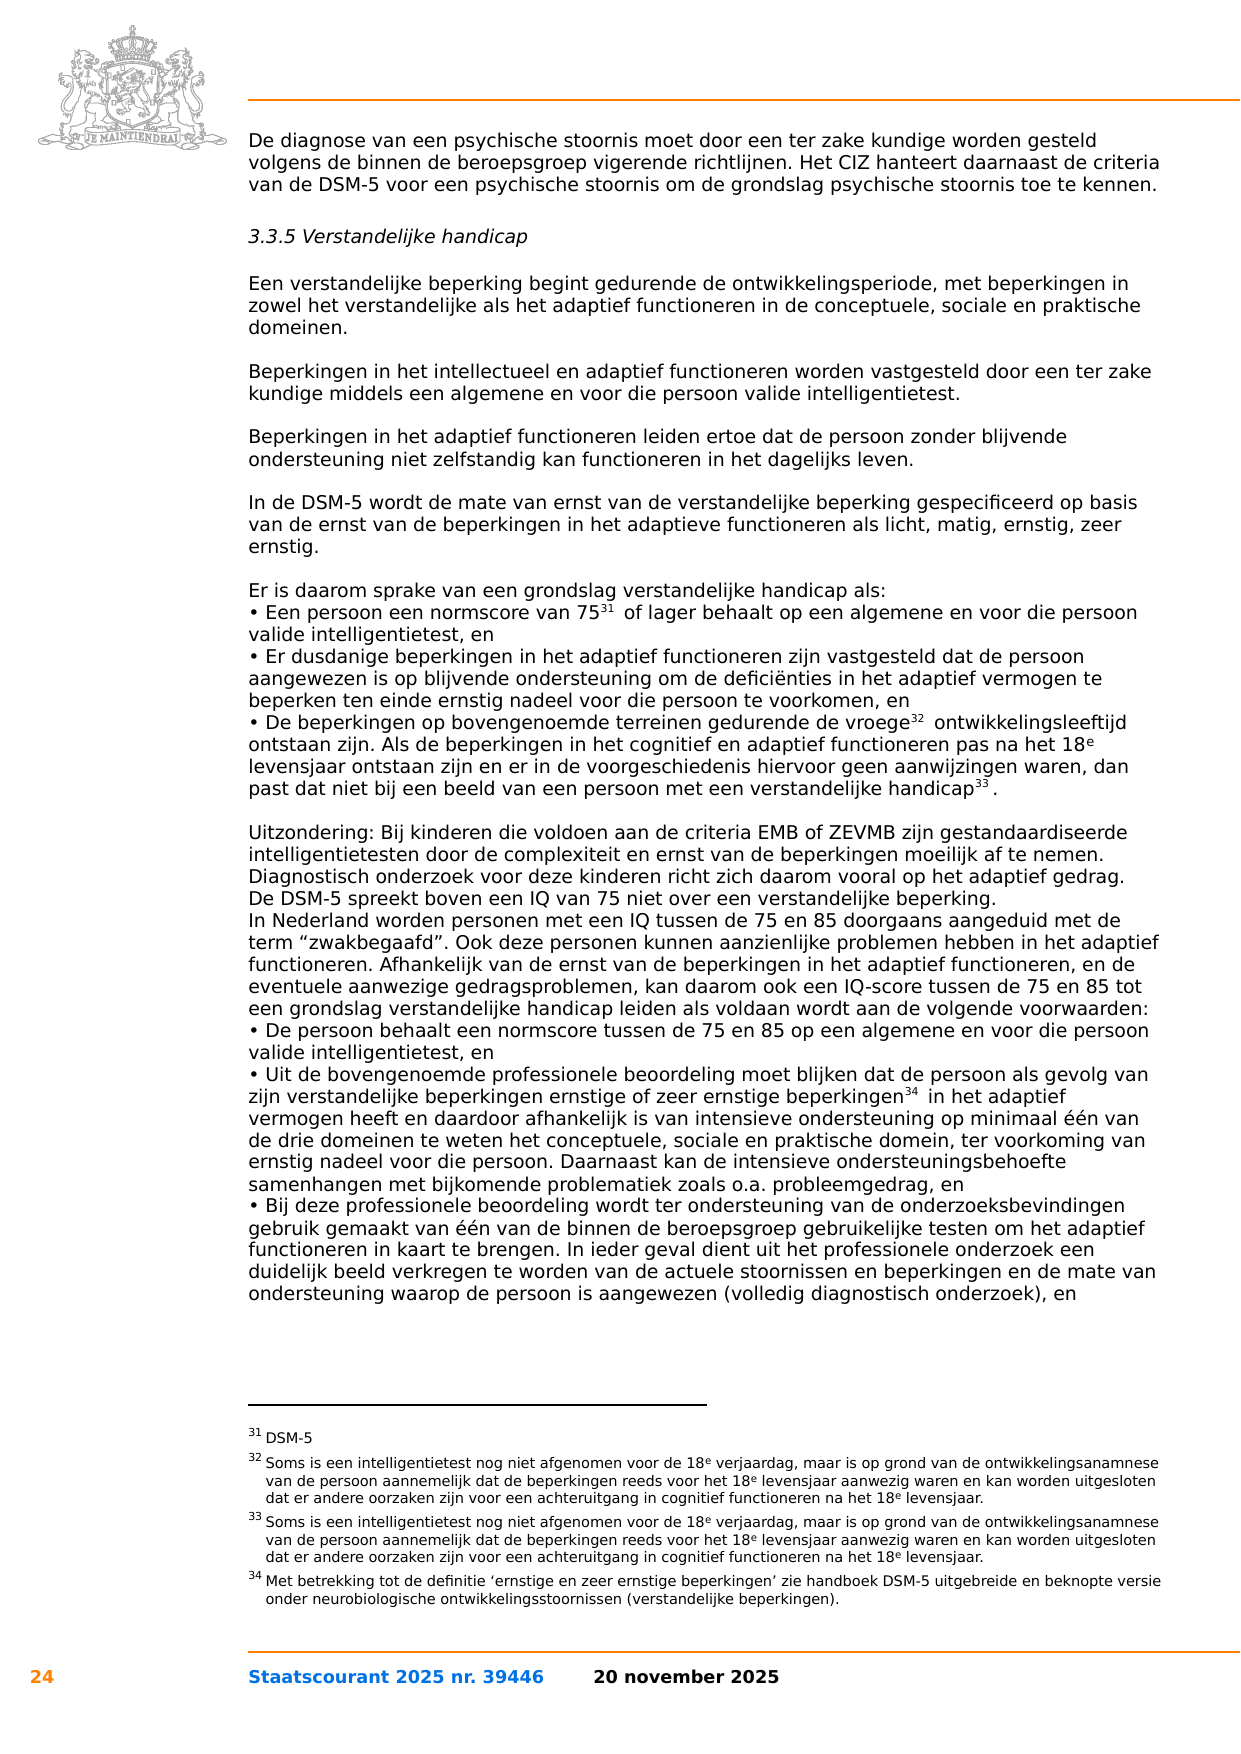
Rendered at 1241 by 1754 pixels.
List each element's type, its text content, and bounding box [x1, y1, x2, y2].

text • Een persoon een normscore van 75 of lager behaalt op een algemene en voor die persoon valide intelligentietest, en [248, 602, 1163, 646]
text Uitzondering: Bij kinderen die voldoen aan de criteria EMB of ZEVMB zijn gestandaardiseerde intelligentietesten door de complexiteit en ernst van de beperkingen moeilijk af te nemen. Diagnostisch onderzoek voor deze kinderen richt zich daarom vooral op het adaptief gedrag. [248, 822, 1163, 888]
text De diagnose van een psychische stoornis moet door een ter zake kundige worden gesteld volgens de binnen de beroepsgroep vigerende richtlijnen. Het CIZ hanteert daarnaast de criteria van de DSM-5 voor een psychische stoornis om de grondslag psychische stoornis toe te kennen. [248, 130, 1163, 196]
text DSM-5 [248, 1426, 1163, 1448]
text In Nederland worden personen met een IQ tussen de 75 en 85 doorgaans aangeduid met de term “zwakbegaafd”. Ook deze personen kunnen aanzienlijke problemen hebben in het adaptief functioneren. Afhankelijk van de ernst van de beperkingen in het adaptief functioneren, en de eventuele aanwezige gedragsproblemen, kan daarom ook een IQ-score tussen de 75 en 85 tot een grondslag verstandelijke handicap leiden als voldaan wordt aan de volgende voorwaarden: [248, 910, 1163, 1019]
text De DSM-5 spreekt boven een IQ van 75 niet over een verstandelijke beperking. [248, 888, 1163, 910]
picture [38, 25, 227, 150]
text • De beperkingen op bovengenoemde terreinen gedurende de vroege ontwikkelingsleeftijd ontstaan zijn. Als de beperkingen in het cognitief en adaptief functioneren pas na het 18e levensjaar ontstaan zijn en er in de voorgeschiedenis hiervoor geen aanwijzingen waren, dan past dat niet bij een beeld van een persoon met een verstandelijke handicap. [248, 712, 1163, 800]
text • Er dusdanige beperkingen in het adaptief functioneren zijn vastgesteld dat de persoon aangewezen is op blijvende ondersteuning om de deficiënties in het adaptief vermogen te beperken ten einde ernstig nadeel voor die persoon te voorkomen, en [248, 646, 1163, 712]
text Soms is een intelligentietest nog niet afgenomen voor de 18e verjaardag, maar is op grond van de ontwikkelingsanamnese van de persoon aannemelijk dat de beperkingen reeds voor het 18e levensjaar aanwezig waren en kan worden uitgesloten dat er andere oorzaken zijn voor een achteruitgang in cognitief functioneren na het 18e levensjaar. [248, 1451, 1163, 1507]
text Soms is een intelligentietest nog niet afgenomen voor de 18e verjaardag, maar is op grond van de ontwikkelingsanamnese van de persoon aannemelijk dat de beperkingen reeds voor het 18e levensjaar aanwezig waren en kan worden uitgesloten dat er andere oorzaken zijn voor een achteruitgang in cognitief functioneren na het 18e levensjaar. [248, 1510, 1163, 1566]
text Beperkingen in het intellectueel en adaptief functioneren worden vastgesteld door een ter zake kundige middels een algemene en voor die persoon valide intelligentietest. [248, 361, 1163, 404]
text • Bij deze professionele beoordeling wordt ter ondersteuning van de onderzoeksbevindingen gebruik gemaakt van één van de binnen de beroepsgroep gebruikelijke testen om het adaptief functioneren in kaart te brengen. In ieder geval dient uit het professionele onderzoek een duidelijk beeld verkregen te worden van de actuele stoornissen en beperkingen en de mate van ondersteuning waarop de persoon is aangewezen (volledig diagnostisch onderzoek), en [248, 1195, 1163, 1305]
text Beperkingen in het adaptief functioneren leiden ertoe dat de persoon zonder blijvende ondersteuning niet zelfstandig kan functioneren in het dagelijks leven. [248, 426, 1163, 470]
text Met betrekking tot de definitie ‘ernstige en zeer ernstige beperkingen’ zie handboek DSM-5 uitgebreide en beknopte versie onder neurobiologische ontwikkelingsstoornissen (verstandelijke beperkingen). [248, 1569, 1163, 1608]
text Een verstandelijke beperking begint gedurende de ontwikkelingsperiode, met beperkingen in zowel het verstandelijke als het adaptief functioneren in de conceptuele, sociale en praktische domeinen. [248, 273, 1163, 339]
text • De persoon behaalt een normscore tussen de 75 en 85 op een algemene en voor die persoon valide intelligentietest, en [248, 1019, 1163, 1063]
text • Uit de bovengenoemde professionele beoordeling moet blijken dat de persoon als gevolg van zijn verstandelijke beperkingen ernstige of zeer ernstige beperkingen in het adaptief vermogen heeft en daardoor afhankelijk is van intensieve ondersteuning op minimaal één van de drie domeinen te weten het conceptuele, sociale en praktische domein, ter voorkoming van ernstig nadeel voor die persoon. Daarnaast kan de intensieve ondersteuningsbehoefte samenhangen met bijkomende problematiek zoals o.a. probleemgedrag, en [248, 1063, 1163, 1195]
text Er is daarom sprake van een grondslag verstandelijke handicap als: [248, 580, 1163, 602]
text In de DSM-5 wordt de mate van ernst van de verstandelijke beperking gespecificeerd op basis van de ernst van de beperkingen in het adaptieve functioneren als licht, matig, ernstig, zeer ernstig. [248, 492, 1163, 558]
subtitle 3.3.5 Verstandelijke handicap [248, 226, 1163, 248]
